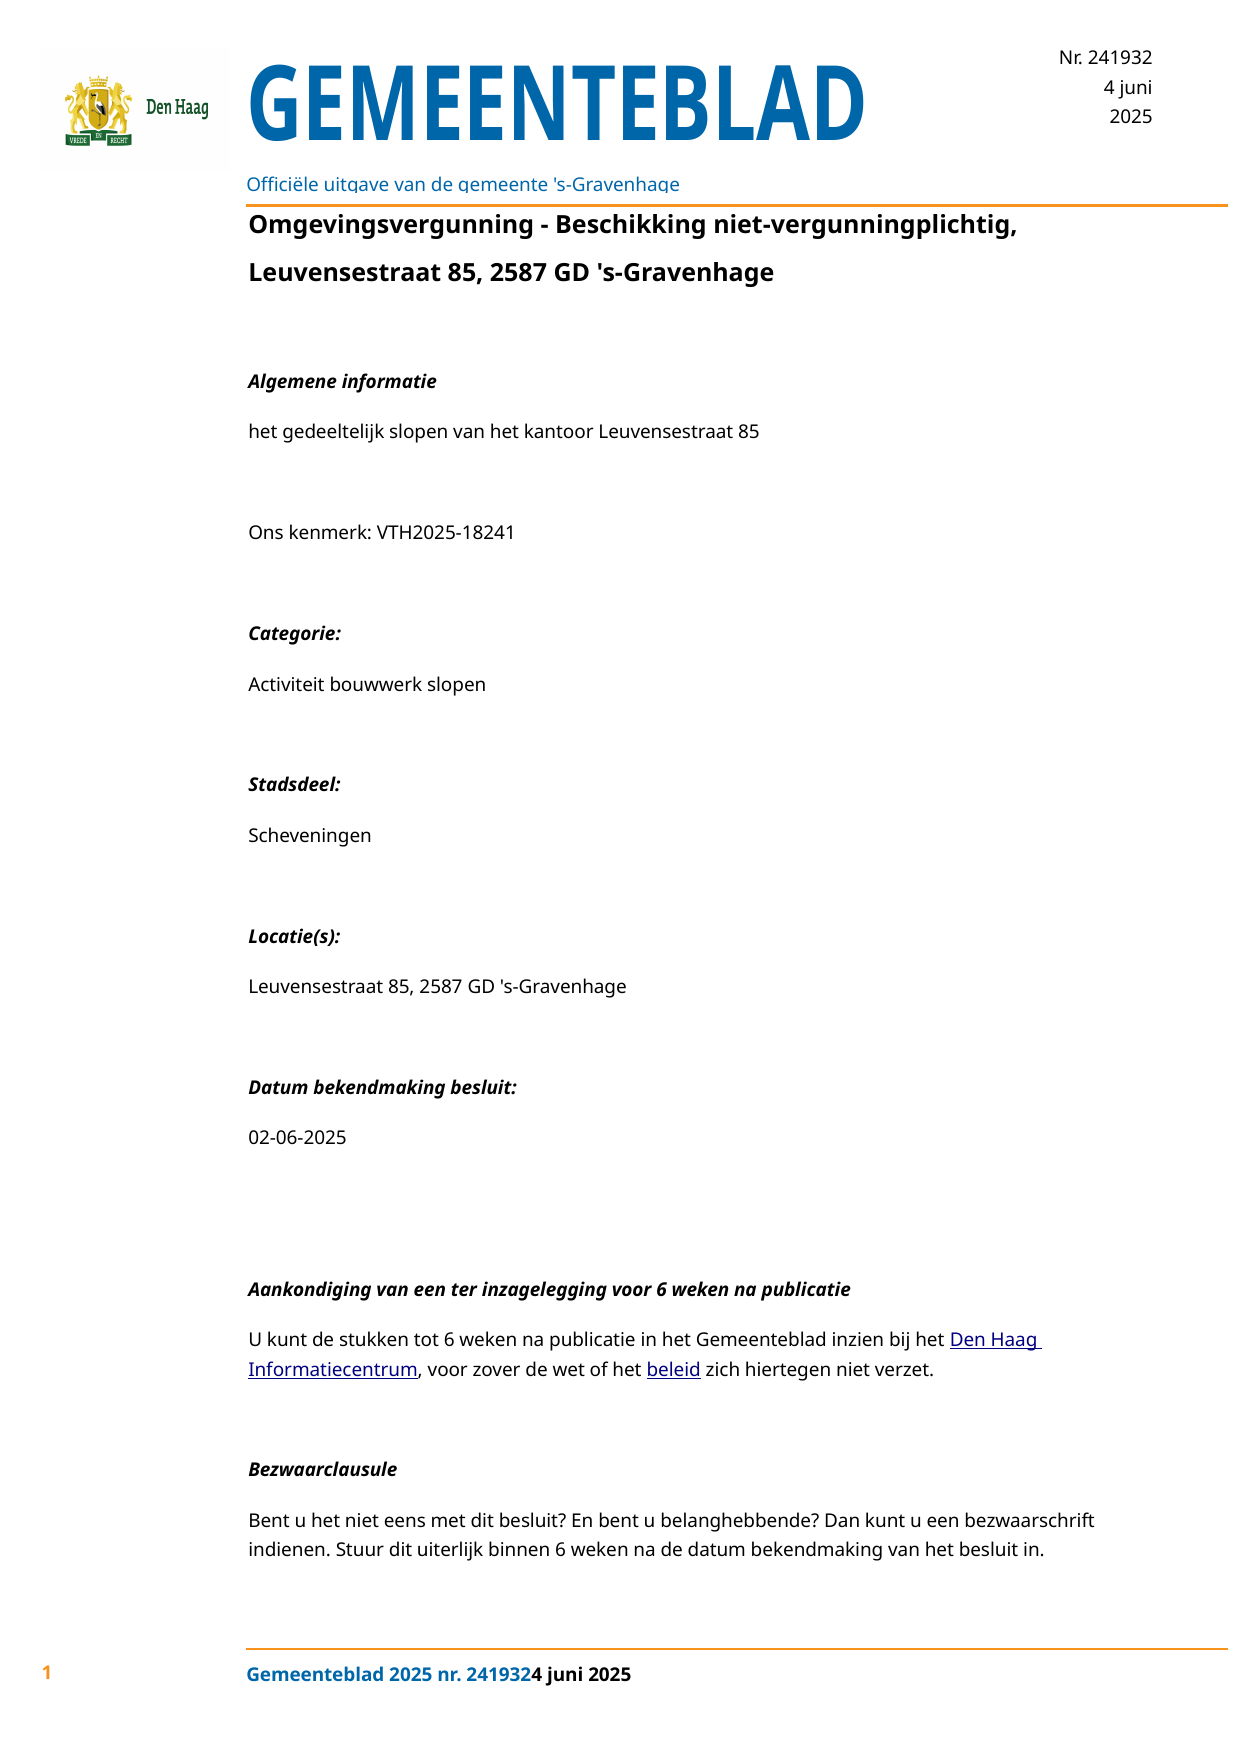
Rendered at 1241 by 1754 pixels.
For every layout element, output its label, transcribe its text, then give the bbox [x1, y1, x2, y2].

text Scheveningen [248, 822, 1152, 848]
text Aankondiging van een ter inzagelegging voor 6 weken na publicatie [248, 1276, 1152, 1302]
text U kunt de stukken tot 6 weken na publicatie in het Gemeenteblad inzien bij het Den Haag Informatiecentrum, voor zover de wet of het beleid zich hiertegen niet verzet. [248, 1326, 1152, 1382]
text Ons kenmerk: VTH2025-18241 [248, 519, 1152, 545]
text 02-06-2025 [248, 1124, 1152, 1150]
text Bent u het niet eens met dit besluit? En bent u belanghebbende? Dan kunt u een bezwaarschrift indienen. Stuur dit uiterlijk binnen 6 weken na de datum bekendmaking van het besluit in. [248, 1507, 1152, 1562]
text Datum bekendmaking besluit: [248, 1074, 1152, 1100]
text Stadsdeel: [248, 772, 1152, 797]
picture [41, 47, 231, 172]
text Categorie: [248, 620, 1152, 646]
text Activiteit bouwwerk slopen [248, 671, 1152, 697]
text het gedeeltelijk slopen van het kantoor Leuvensestraat 85 [248, 419, 1152, 444]
text Omgevingsvergunning - Beschikking niet-vergunningplichtig, Leuvensestraat 85, 2587 GD 's-Gravenhage [248, 207, 1152, 288]
text Leuvensestraat 85, 2587 GD 's-Gravenhage [248, 973, 1152, 999]
text Algemene informatie [248, 368, 1152, 394]
text Bezwaarclausule [248, 1457, 1152, 1482]
text Locatie(s): [248, 923, 1152, 949]
